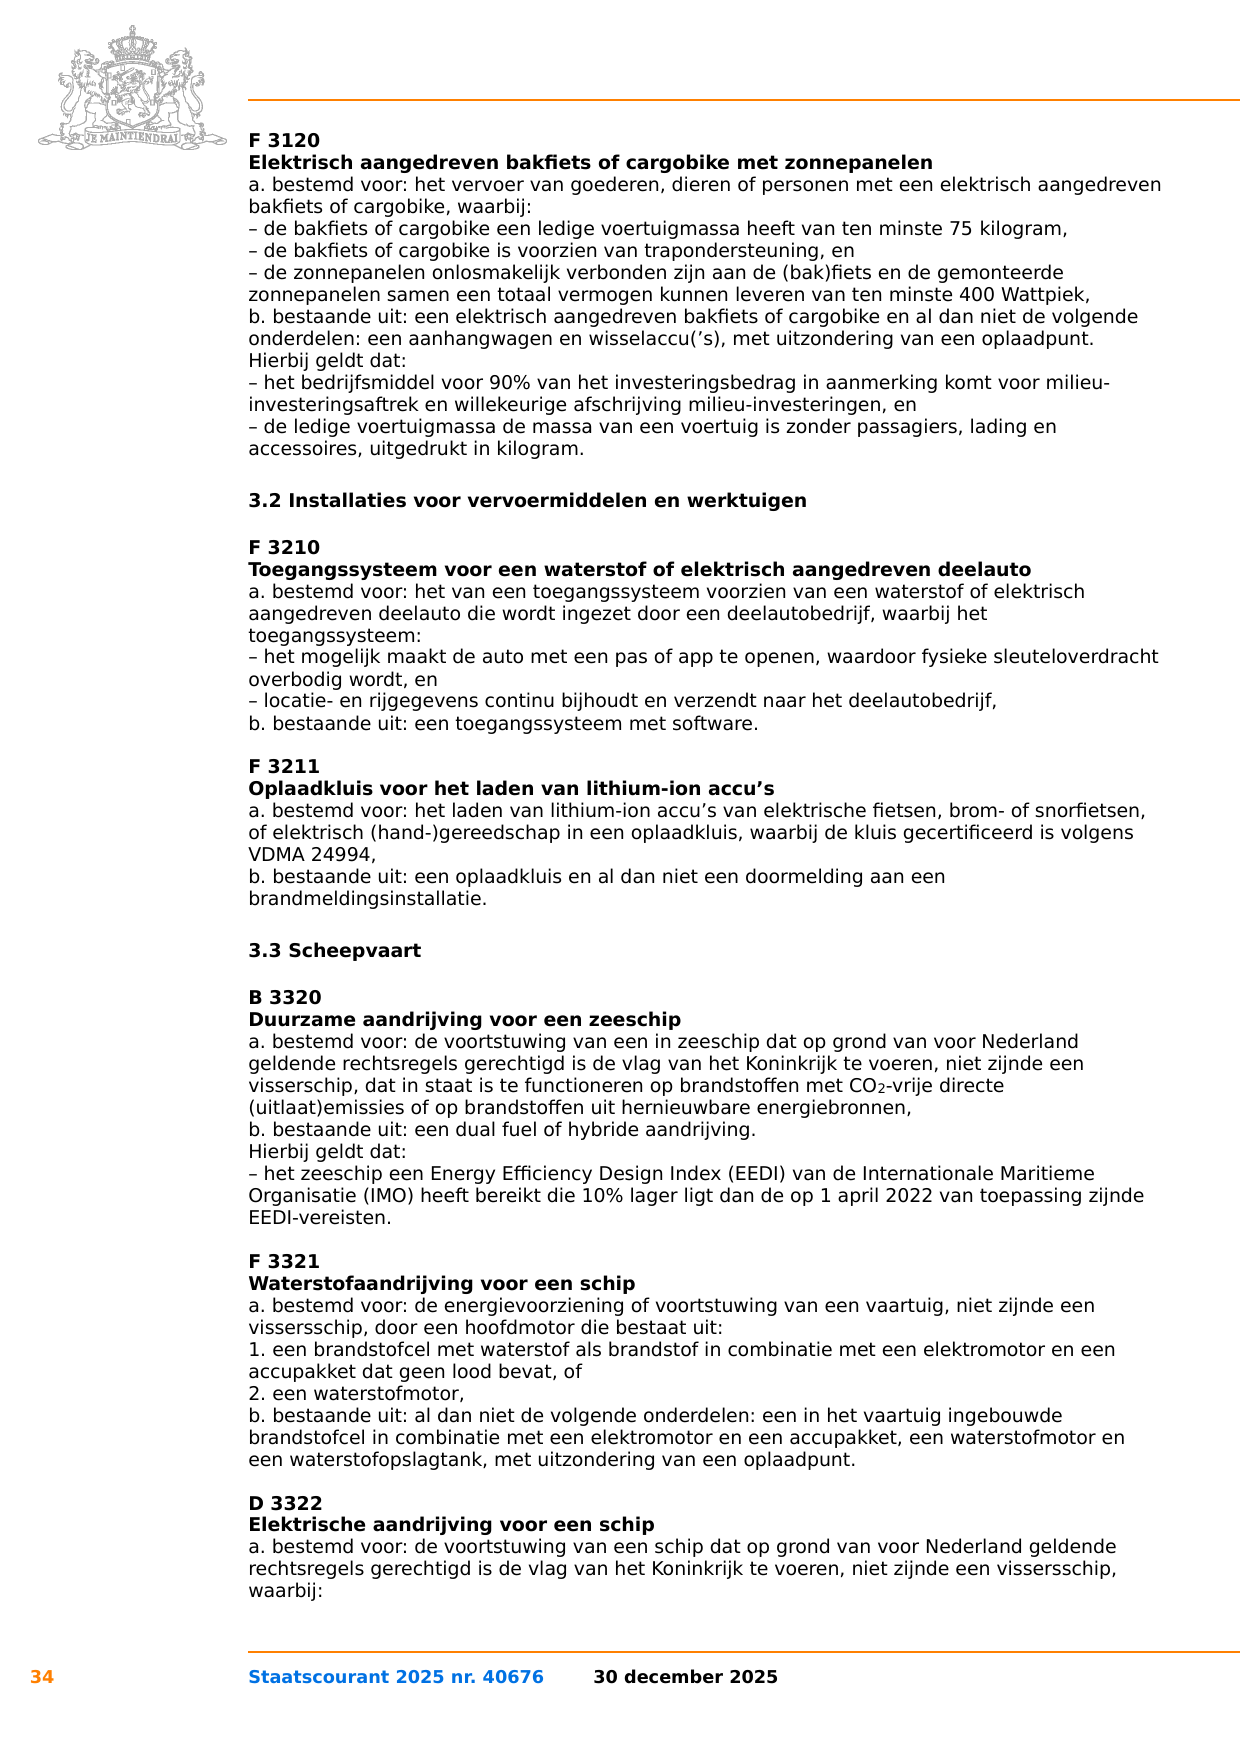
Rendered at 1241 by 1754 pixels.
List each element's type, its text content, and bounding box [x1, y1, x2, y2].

text b. bestaande uit: een elektrisch aangedreven bakfiets of cargobike en al dan niet de volgende onderdelen: een aanhangwagen en wisselaccu(’s), met uitzondering van een oplaadpunt. [248, 306, 1163, 350]
text Oplaadkluis voor het laden van lithium-ion accu’s [248, 778, 1163, 800]
text F 3120 [248, 130, 1163, 152]
text Hierbij geldt dat: [248, 350, 1163, 372]
text – de zonnepanelen onlosmakelijk verbonden zijn aan de (bak)fiets en de gemonteerde zonnepanelen samen een totaal vermogen kunnen leveren van ten minste 400 Wattpiek, [248, 262, 1163, 306]
text Elektrisch aangedreven bakfiets of cargobike met zonnepanelen [248, 152, 1163, 174]
text Duurzame aandrijving voor een zeeschip [248, 1009, 1163, 1031]
text Toegangssysteem voor een waterstof of elektrisch aangedreven deelauto [248, 558, 1163, 581]
picture [38, 25, 227, 150]
text b. bestaande uit: een oplaadkluis en al dan niet een doormelding aan een brandmeldingsinstallatie. [248, 866, 1163, 910]
text a. bestemd voor: het laden van lithium-ion accu’s van elektrische fietsen, brom- of snorfietsen, of elektrisch (hand-)gereedschap in een oplaadkluis, waarbij de kluis gecertificeerd is volgens VDMA 24994, [248, 800, 1163, 866]
text – de bakfiets of cargobike een ledige voertuigmassa heeft van ten minste 75 kilogram, [248, 218, 1163, 240]
text a. bestemd voor: het vervoer van goederen, dieren of personen met een elektrisch aangedreven bakfiets of cargobike, waarbij: [248, 174, 1163, 218]
text F 3321 [248, 1251, 1163, 1273]
text D 3322 [248, 1492, 1163, 1514]
text – het bedrijfsmiddel voor 90% van het investeringsbedrag in aanmerking komt voor milieu-investeringsaftrek en willekeurige afschrijving milieu-investeringen, en [248, 372, 1163, 416]
text a. bestemd voor: de voortstuwing van een in zeeschip dat op grond van voor Nederland geldende rechtsregels gerechtigd is de vlag van het Koninkrijk te voeren, niet zijnde een visserschip, dat in staat is te functioneren op brandstoffen met CO2-vrije directe (uitlaat)emissies of op brandstoffen uit hernieuwbare energiebronnen, [248, 1031, 1163, 1119]
text Waterstofaandrijving voor een schip [248, 1273, 1163, 1295]
text Elektrische aandrijving voor een schip [248, 1514, 1163, 1536]
text a. bestemd voor: het van een toegangssysteem voorzien van een waterstof of elektrisch aangedreven deelauto die wordt ingezet door een deelautobedrijf, waarbij het toegangssysteem: [248, 581, 1163, 646]
text – de ledige voertuigmassa de massa van een voertuig is zonder passagiers, lading en accessoires, uitgedrukt in kilogram. [248, 416, 1163, 459]
text 2. een waterstofmotor, [248, 1383, 1163, 1404]
text – het zeeschip een Energy Efficiency Design Index (EEDI) van de Internationale Maritieme Organisatie (IMO) heeft bereikt die 10% lager ligt dan de op 1 april 2022 van toepassing zijnde EEDI-vereisten. [248, 1163, 1163, 1229]
text – de bakfiets of cargobike is voorzien van trapondersteuning, en [248, 240, 1163, 262]
text b. bestaande uit: al dan niet de volgende onderdelen: een in het vaartuig ingebouwde brandstofcel in combinatie met een elektromotor en een accupakket, een waterstofmotor en een waterstofopslagtank, met uitzondering van een oplaadpunt. [248, 1404, 1163, 1471]
text F 3211 [248, 756, 1163, 778]
text 1. een brandstofcel met waterstof als brandstof in combinatie met een elektromotor en een accupakket dat geen lood bevat, of [248, 1339, 1163, 1383]
text Hierbij geldt dat: [248, 1141, 1163, 1163]
text F 3210 [248, 537, 1163, 558]
text a. bestemd voor: de energievoorziening of voortstuwing van een vaartuig, niet zijnde een vissersschip, door een hoofdmotor die bestaat uit: [248, 1295, 1163, 1339]
text a. bestemd voor: de voortstuwing van een schip dat op grond van voor Nederland geldende rechtsregels gerechtigd is de vlag van het Koninkrijk te voeren, niet zijnde een vissersschip, waarbij: [248, 1536, 1163, 1602]
text – het mogelijk maakt de auto met een pas of app te openen, waardoor fysieke sleuteloverdracht overbodig wordt, en [248, 646, 1163, 690]
subtitle 3.2 Installaties voor vervoermiddelen en werktuigen [248, 489, 1163, 512]
text – locatie- en rijgegevens continu bijhoudt en verzendt naar het deelautobedrijf, [248, 690, 1163, 712]
text b. bestaande uit: een dual fuel of hybride aandrijving. [248, 1119, 1163, 1141]
text b. bestaande uit: een toegangssysteem met software. [248, 712, 1163, 734]
subtitle 3.3 Scheepvaart [248, 940, 1163, 962]
text B 3320 [248, 987, 1163, 1009]
